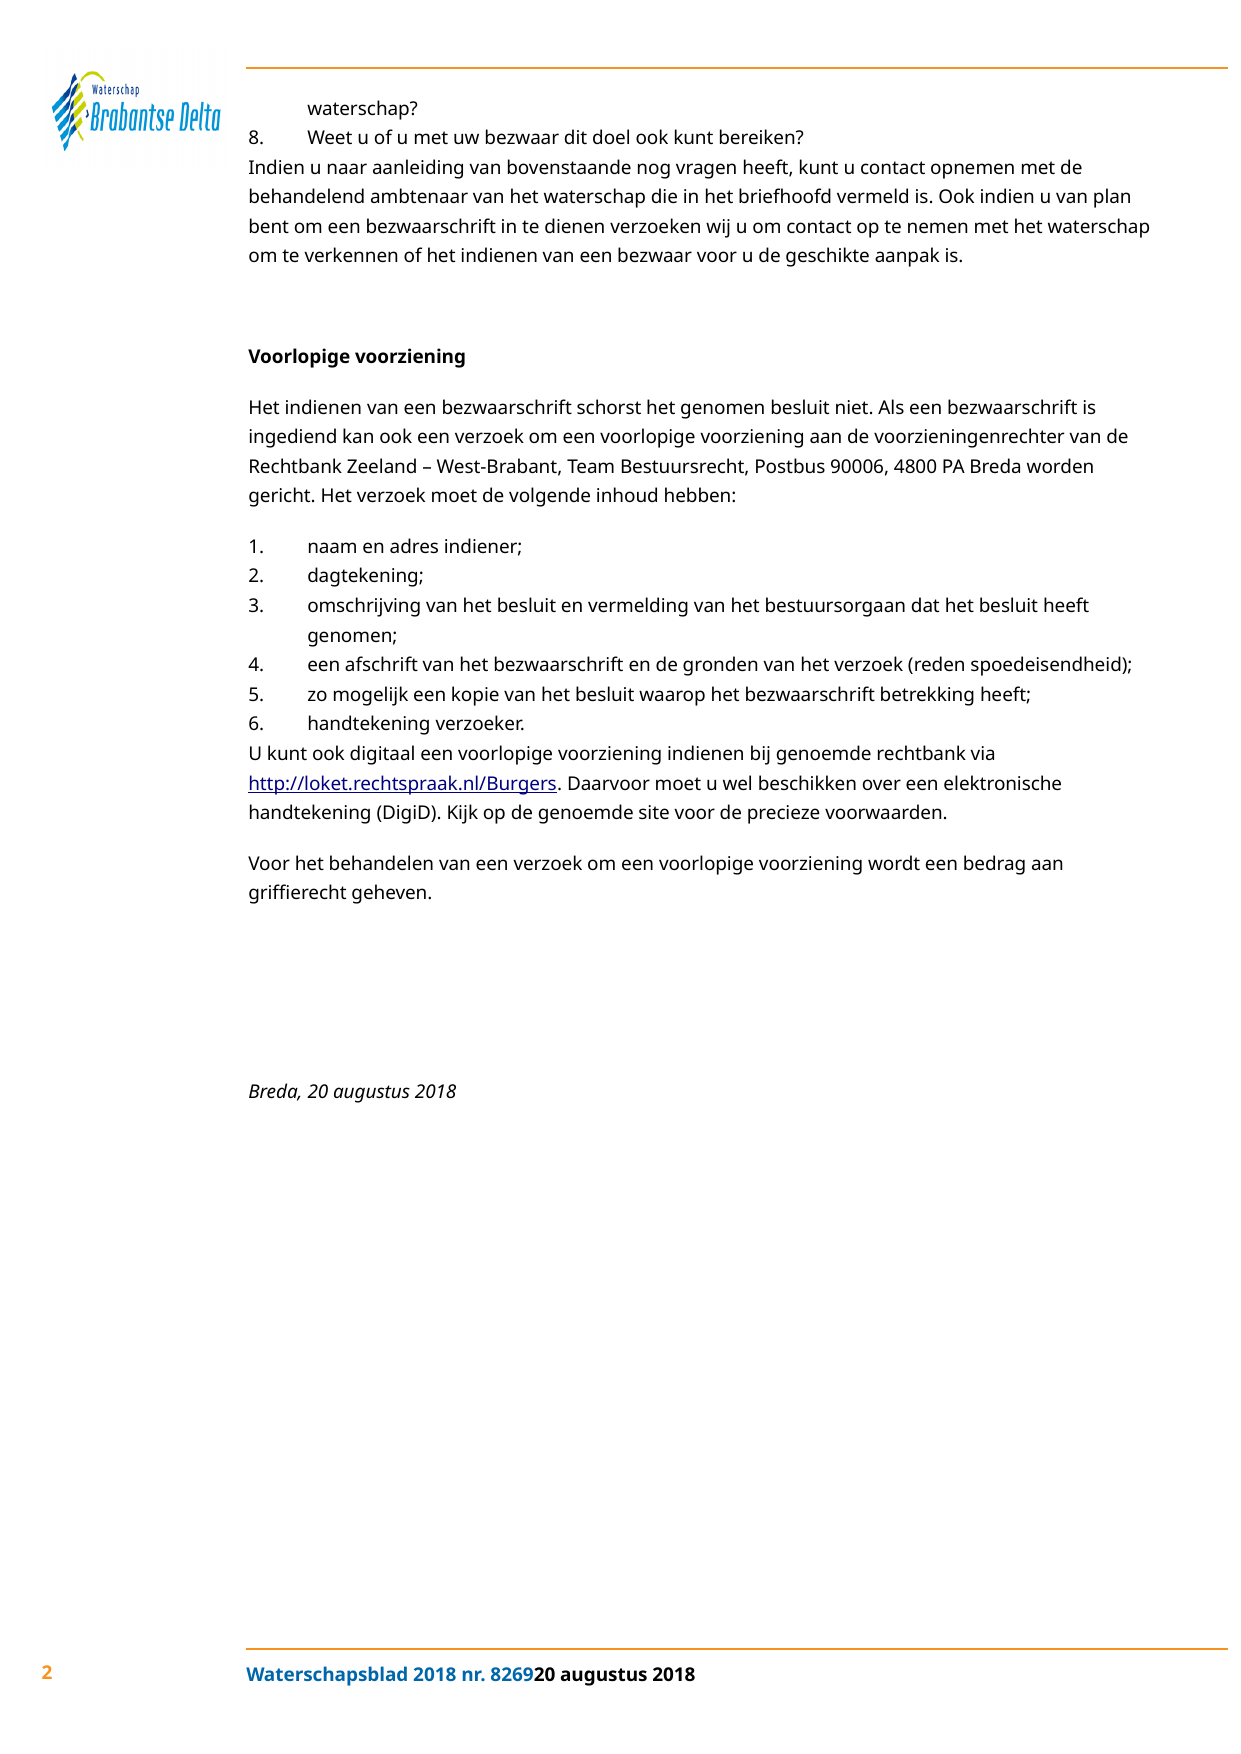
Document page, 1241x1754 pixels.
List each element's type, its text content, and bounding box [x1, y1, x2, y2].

text Voor het behandelen van een verzoek om een voorlopige voorziening wordt een bedrag aan griffierecht geheven. [248, 850, 1152, 905]
text Indien u naar aanleiding van bovenstaande nog vragen heeft, kunt u contact opnemen met de behandelend ambtenaar van het waterschap die in het briefhoofd vermeld is. Ook indien u van plan bent om een bezwaarschrift in te dienen verzoeken wij u om contact op te nemen met het waterschap om te verkennen of het indienen van een bezwaar voor u de geschikte aanpak is. [248, 154, 1152, 268]
text Voorlopige voorziening [248, 343, 1152, 369]
text Breda, 20 augustus 2018 [248, 1078, 1152, 1104]
text Het indienen van een bezwaarschrift schorst het genomen besluit niet. Als een bezwaarschrift is ingediend kan ook een verzoek om een voorlopige voorziening aan de voorzieningenrechter van de Rechtbank Zeeland – West-Brabant, Team Bestuursrecht, Postbus 90006, 4800 PA Breda worden gericht. Het verzoek moet de volgende inhoud hebben: [248, 394, 1152, 508]
list naam en adres indiener; [248, 533, 1152, 559]
list handtekening verzoeker. [248, 711, 1152, 736]
text U kunt ook digitaal een voorlopige voorziening indienen bij genoemde rechtbank via http://loket.rechtspraak.nl/Burgers. Daarvoor moet u wel beschikken over een elektronische handtekening (DigiD). Kijk op de genoemde site voor de precieze voorwaarden. [248, 740, 1152, 825]
list zo mogelijk een kopie van het besluit waarop het bezwaarschrift betrekking heeft; [248, 681, 1152, 707]
list Weet u of u met uw bezwaar dit doel ook kunt bereiken? [248, 124, 1152, 150]
list omschrijving van het besluit en vermelding van het bestuursorgaan dat het besluit heeft genomen; [248, 592, 1152, 648]
list dagtekening; [248, 563, 1152, 588]
list een afschrift van het bezwaarschrift en de gronden van het verzoek (reden spoedeisendheid); [248, 651, 1152, 677]
list waterschap? [248, 95, 1152, 121]
picture [41, 47, 231, 172]
